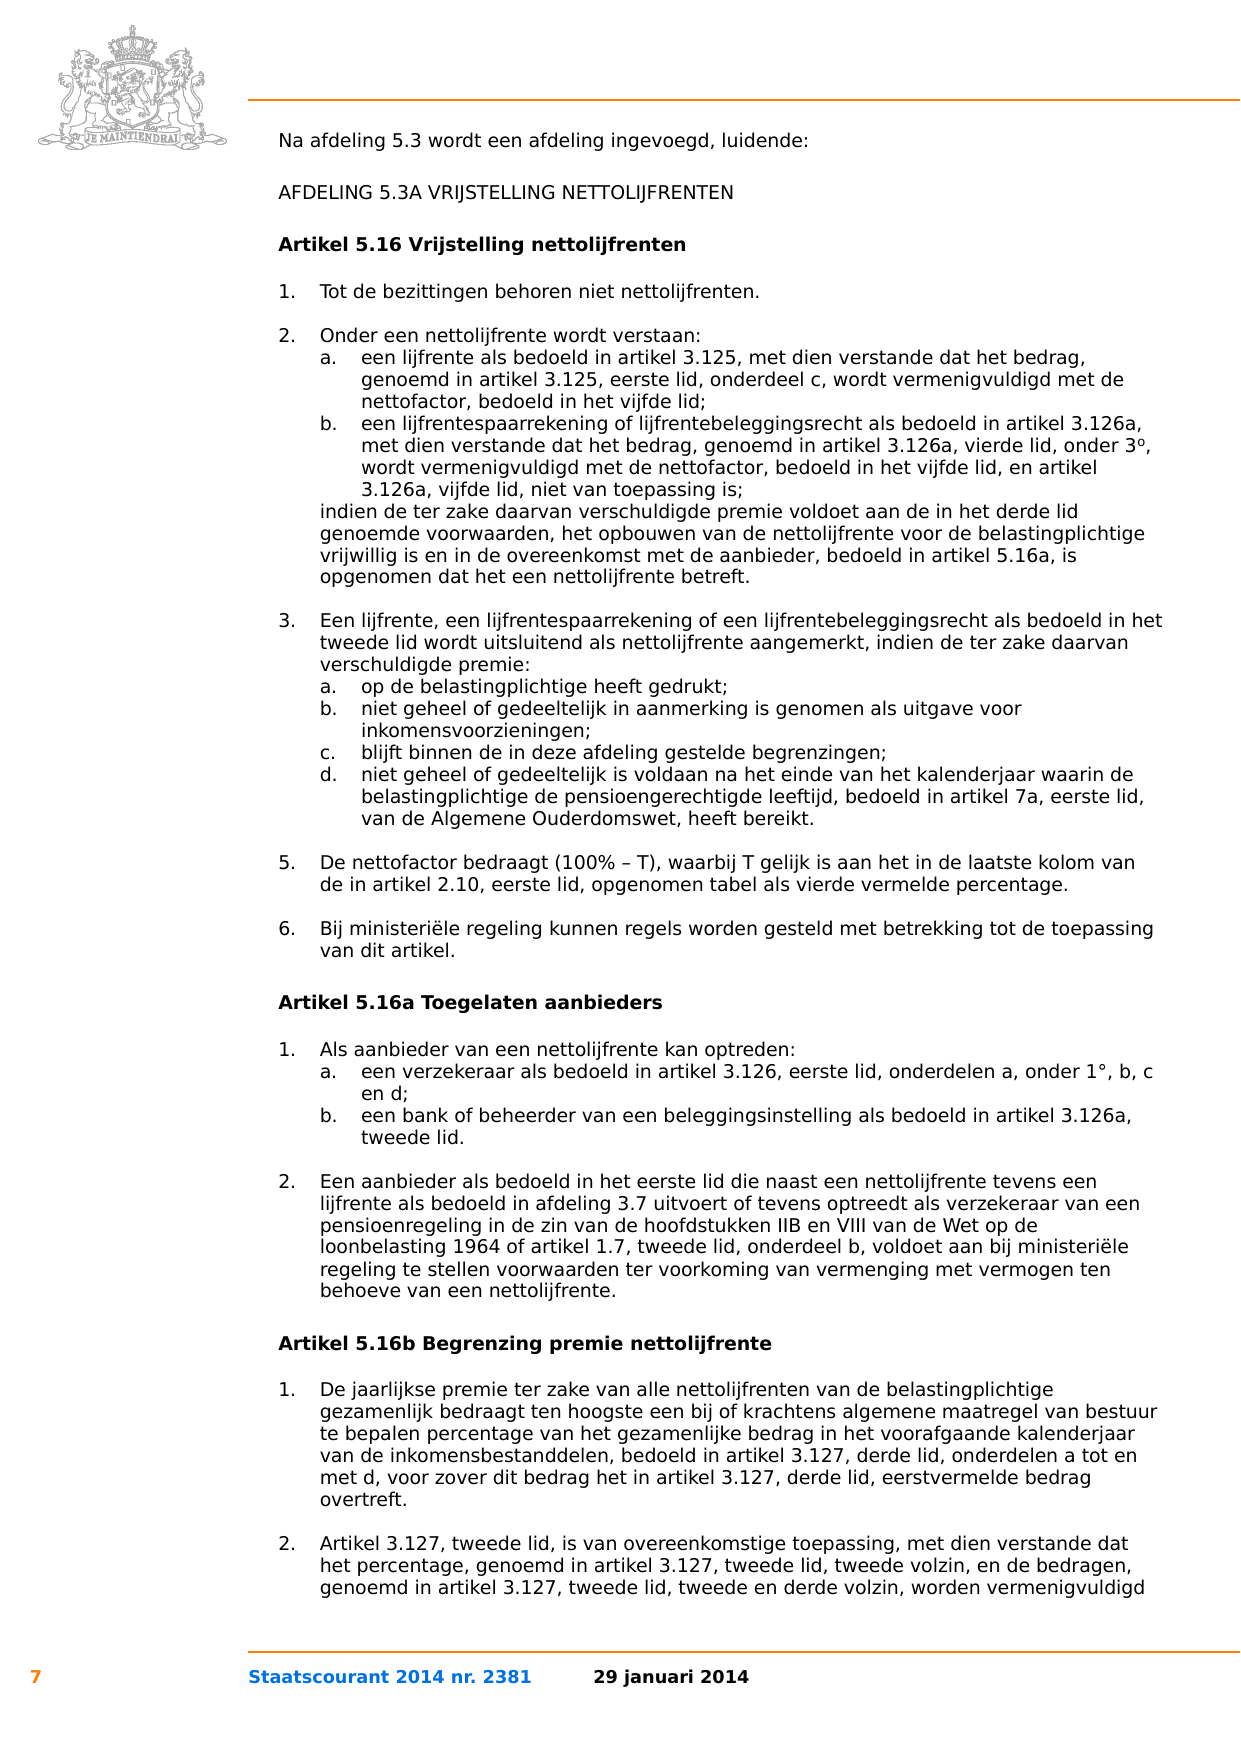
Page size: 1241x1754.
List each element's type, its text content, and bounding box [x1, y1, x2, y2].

text 2. Onder een nettolijfrente wordt verstaan: [278, 325, 1163, 347]
text a. een lijfrente als bedoeld in artikel 3.125, met dien verstande dat het bedrag, genoemd in artikel 3.125, eerste lid, onderdeel c, wordt vermenigvuldigd met de nettofactor, bedoeld in het vijfde lid; [319, 347, 1163, 413]
text b. een bank of beheerder van een beleggingsinstelling als bedoeld in artikel 3.126a, tweede lid. [319, 1105, 1163, 1149]
subtitle AFDELING 5.3A VRIJSTELLING NETTOLIJFRENTEN [278, 182, 1163, 204]
text a. een verzekeraar als bedoeld in artikel 3.126, eerste lid, onderdelen a, onder 1°, b, c en d; [319, 1061, 1163, 1105]
text Na afdeling 5.3 wordt een afdeling ingevoegd, luidende: [278, 130, 1163, 152]
text 2. Artikel 3.127, tweede lid, is van overeenkomstige toepassing, met dien verstande dat het percentage, genoemd in artikel 3.127, tweede lid, tweede volzin, en de bedragen, genoemd in artikel 3.127, tweede lid, tweede en derde volzin, worden vermenigvuldigd [278, 1533, 1163, 1599]
text 1. Tot de bezittingen behoren niet nettolijfrenten. [278, 281, 1163, 303]
text c. blijft binnen de in deze afdeling gestelde begrenzingen; [319, 742, 1163, 764]
text 1. Als aanbieder van een nettolijfrente kan optreden: [278, 1039, 1163, 1061]
text a. op de belastingplichtige heeft gedrukt; [319, 676, 1163, 698]
subtitle Artikel 5.16b Begrenzing premie nettolijfrente [278, 1332, 1163, 1354]
text 1. De jaarlijkse premie ter zake van alle nettolijfrenten van de belastingplichtige gezamenlijk bedraagt ten hoogste een bij of krachtens algemene maatregel van bestuur te bepalen percentage van het gezamenlijke bedrag in het voorafgaande kalenderjaar van de inkomensbestanddelen, bedoeld in artikel 3.127, derde lid, onderdelen a tot en met d, voor zover dit bedrag het in artikel 3.127, derde lid, eerstvermelde bedrag overtreft. [278, 1379, 1163, 1511]
text indien de ter zake daarvan verschuldigde premie voldoet aan de in het derde lid genoemde voorwaarden, het opbouwen van de nettolijfrente voor de belastingplichtige vrijwillig is en in de overeenkomst met de aanbieder, bedoeld in artikel 5.16a, is opgenomen dat het een nettolijfrente betreft. [319, 501, 1163, 588]
text 5. De nettofactor bedraagt (100% – T), waarbij T gelijk is aan het in de laatste kolom van de in artikel 2.10, eerste lid, opgenomen tabel als vierde vermelde percentage. [278, 852, 1163, 896]
text 2. Een aanbieder als bedoeld in het eerste lid die naast een nettolijfrente tevens een lijfrente als bedoeld in afdeling 3.7 uitvoert of tevens optreedt als verzekeraar van een pensioenregeling in de zin van de hoofdstukken IIB en VIII van de Wet op de loonbelasting 1964 of artikel 1.7, tweede lid, onderdeel b, voldoet aan bij ministeriële regeling te stellen voorwaarden ter voorkoming van vermenging met vermogen ten behoeve van een nettolijfrente. [278, 1171, 1163, 1302]
subtitle Artikel 5.16 Vrijstelling nettolijfrenten [278, 234, 1163, 256]
text 6. Bij ministeriële regeling kunnen regels worden gesteld met betrekking tot de toepassing van dit artikel. [278, 918, 1163, 962]
text b. een lijfrentespaarrekening of lijfrentebeleggingsrecht als bedoeld in artikel 3.126a, met dien verstande dat het bedrag, genoemd in artikel 3.126a, vierde lid, onder 3o, wordt vermenigvuldigd met de nettofactor, bedoeld in het vijfde lid, en artikel 3.126a, vijfde lid, niet van toepassing is; [319, 413, 1163, 501]
text 3. Een lijfrente, een lijfrentespaarrekening of een lijfrentebeleggingsrecht als bedoeld in het tweede lid wordt uitsluitend als nettolijfrente aangemerkt, indien de ter zake daarvan verschuldigde premie: [278, 610, 1163, 676]
text b. niet geheel of gedeeltelijk in aanmerking is genomen als uitgave voor inkomensvoorzieningen; [319, 698, 1163, 742]
picture [38, 25, 227, 150]
subtitle Artikel 5.16a Toegelaten aanbieders [278, 992, 1163, 1014]
text d. niet geheel of gedeeltelijk is voldaan na het einde van het kalenderjaar waarin de belastingplichtige de pensioengerechtigde leeftijd, bedoeld in artikel 7a, eerste lid, van de Algemene Ouderdomswet, heeft bereikt. [319, 764, 1163, 830]
